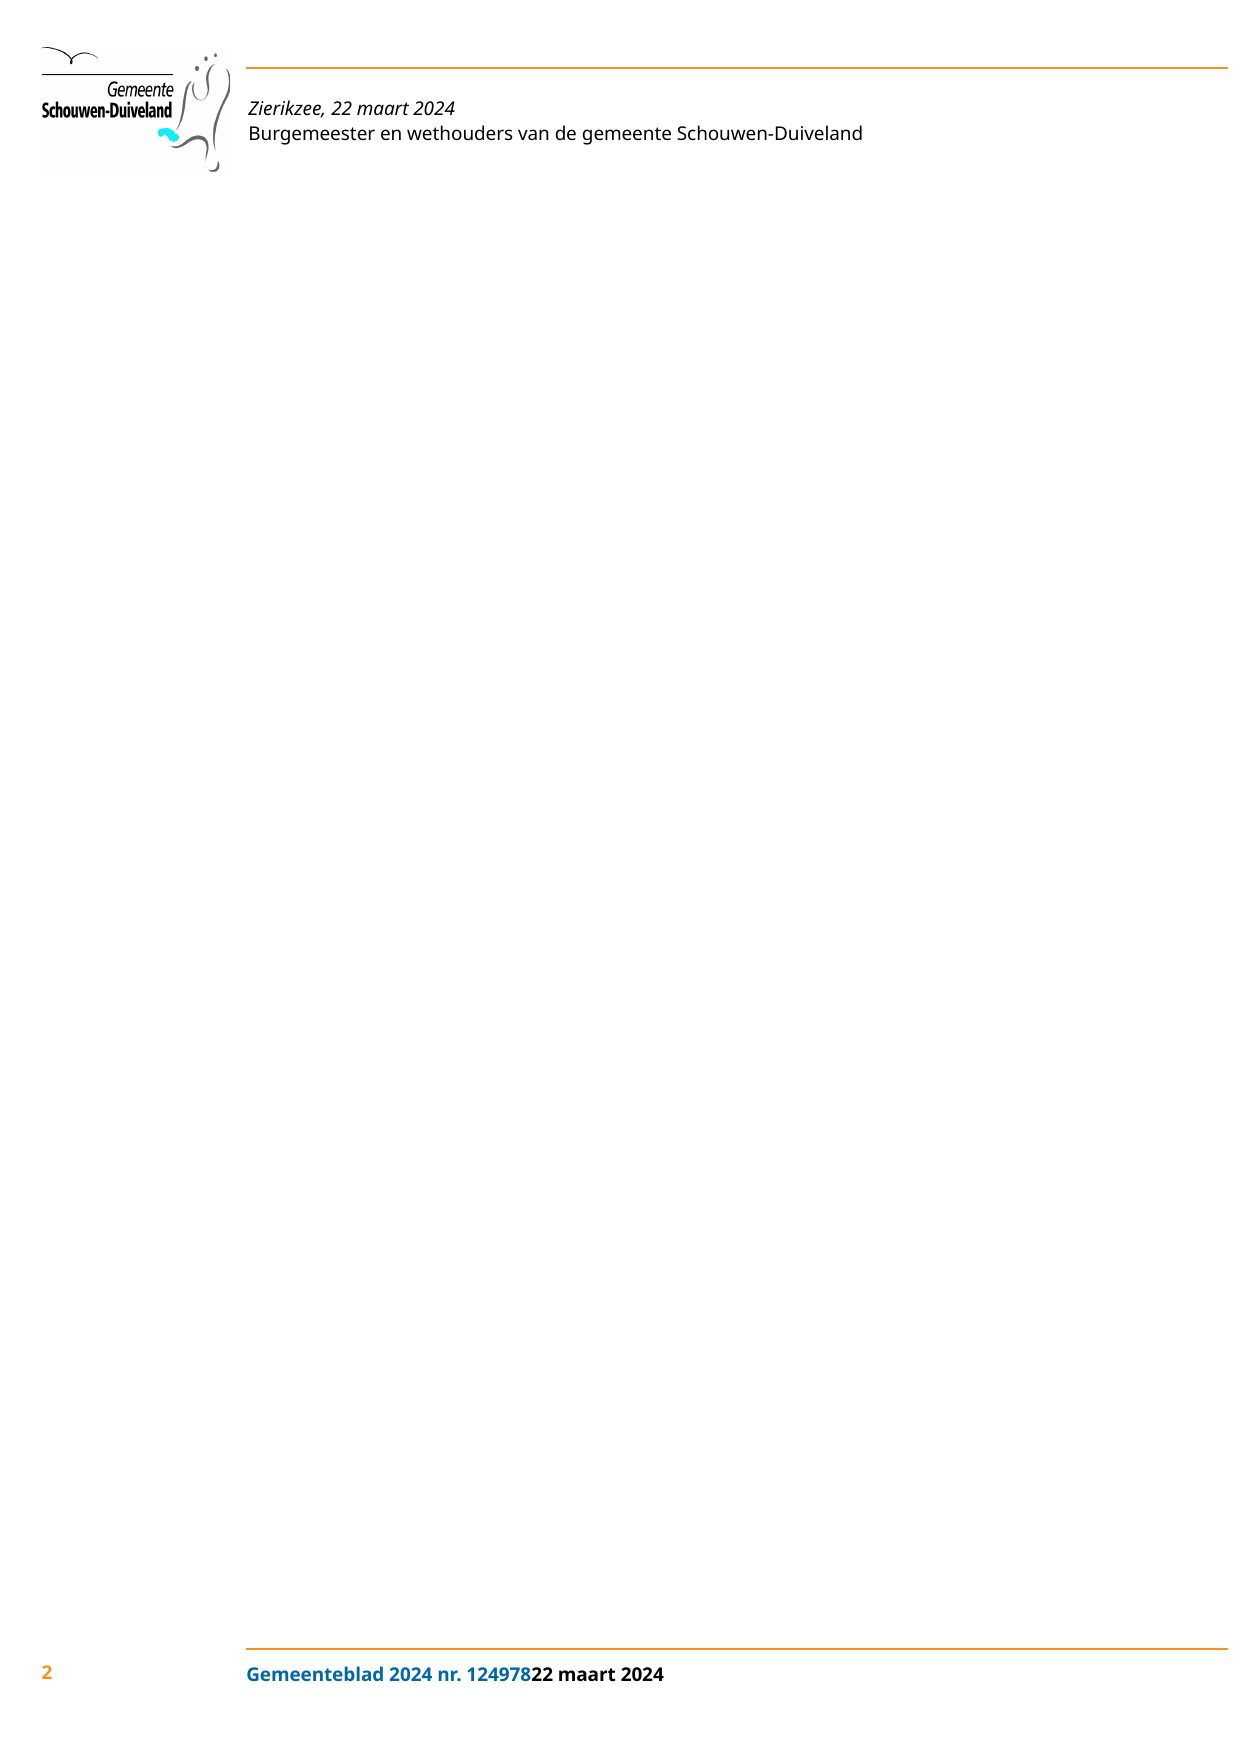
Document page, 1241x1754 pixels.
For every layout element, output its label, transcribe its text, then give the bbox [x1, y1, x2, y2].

text Zierikzee, 22 maart 2024 [248, 95, 1152, 121]
picture [41, 47, 231, 172]
text Burgemeester en wethouders van de gemeente Schouwen-Duiveland [248, 121, 1152, 146]
